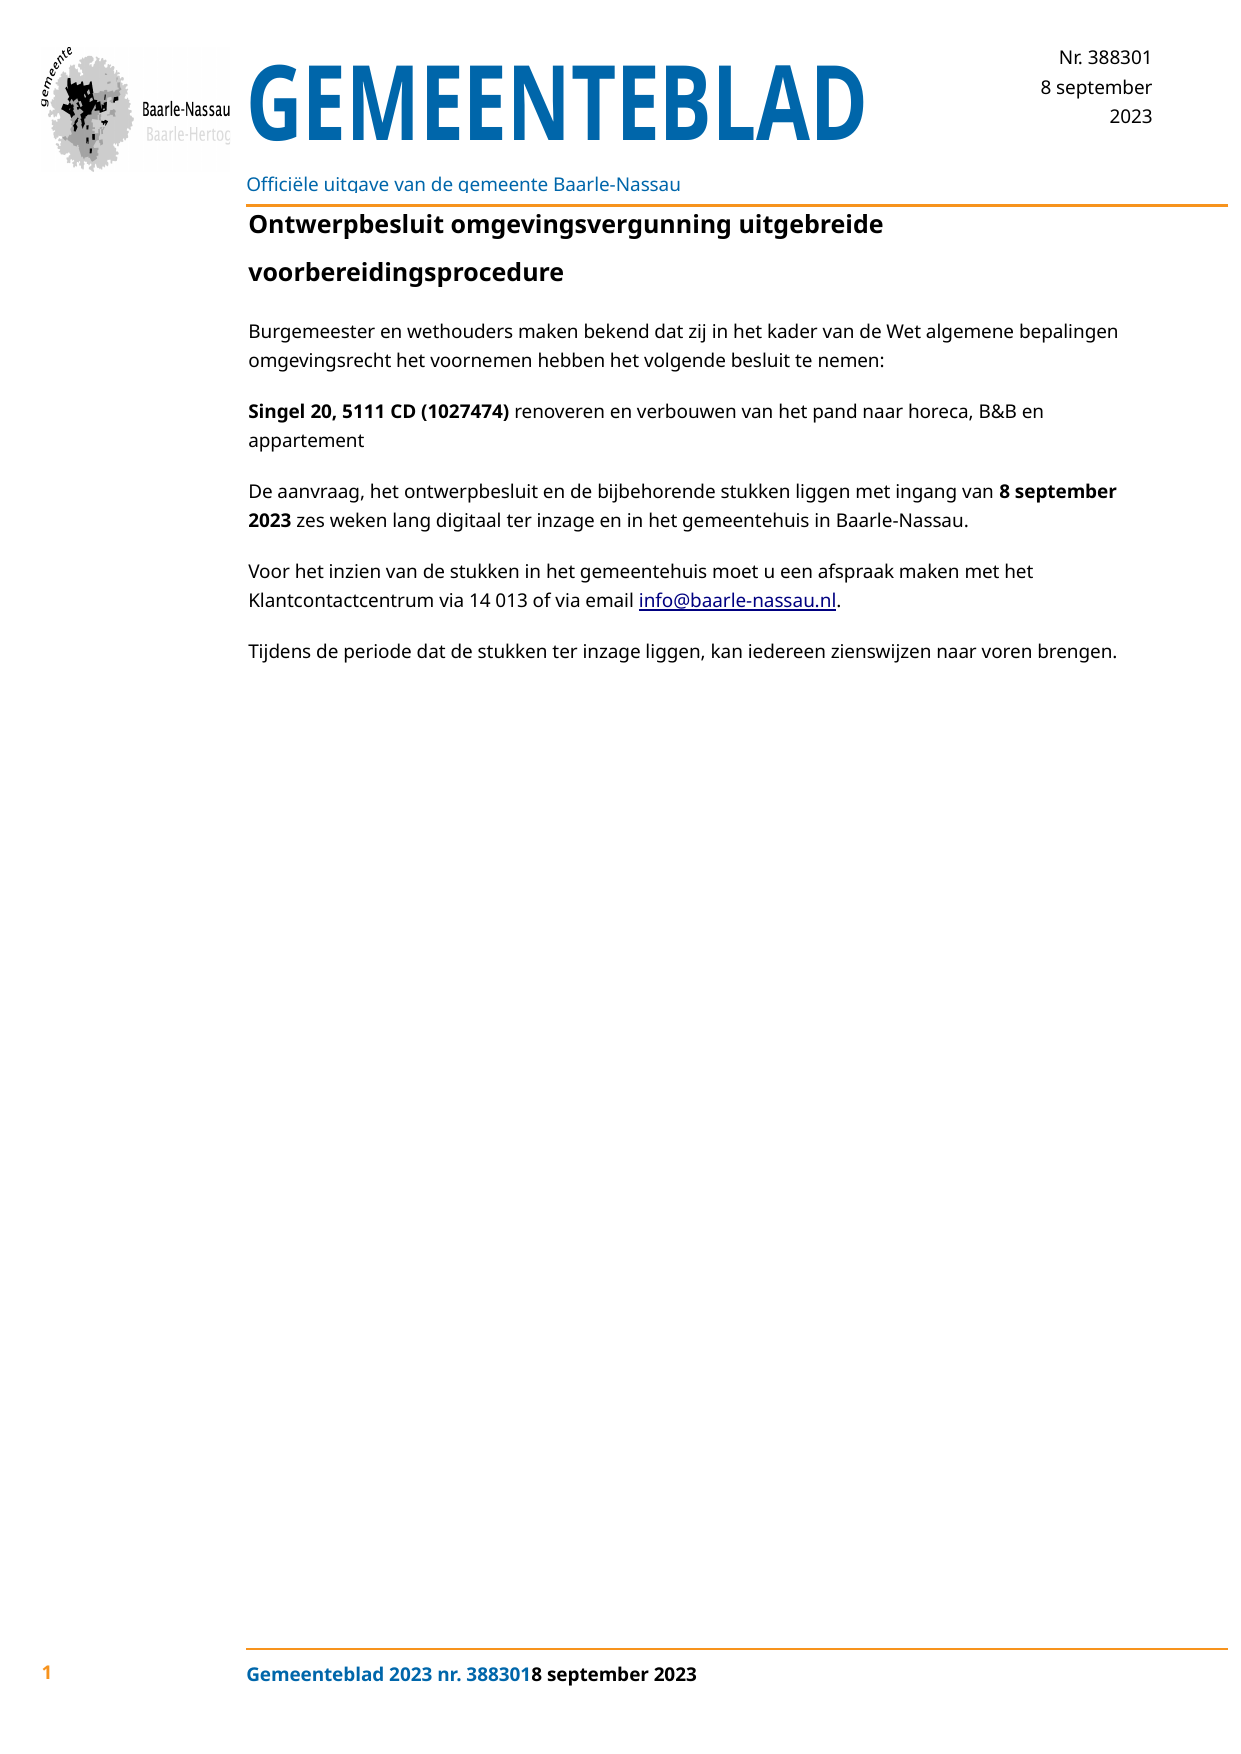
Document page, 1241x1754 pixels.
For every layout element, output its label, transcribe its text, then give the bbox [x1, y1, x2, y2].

text Burgemeester en wethouders maken bekend dat zij in het kader van de Wet algemene bepalingen omgevingsrecht het voornemen hebben het volgende besluit te nemen: [248, 318, 1152, 373]
text Ontwerpbesluit omgevingsvergunning uitgebreide voorbereidingsprocedure [248, 207, 1152, 288]
text Voor het inzien van de stukken in het gemeentehuis moet u een afspraak maken met het Klantcontactcentrum via 14 013 of via email info@baarle-nassau.nl. [248, 558, 1152, 613]
text Tijdens de periode dat de stukken ter inzage liggen, kan iedereen zienswijzen naar voren brengen. [248, 638, 1152, 664]
picture [41, 47, 231, 172]
text De aanvraag, het ontwerpbesluit en de bijbehorende stukken liggen met ingang van 8 september 2023 zes weken lang digitaal ter inzage en in het gemeentehuis in Baarle-Nassau. [248, 478, 1152, 533]
text Singel 20, 5111 CD (1027474) renoveren en verbouwen van het pand naar horeca, B&B en appartement [248, 398, 1152, 453]
